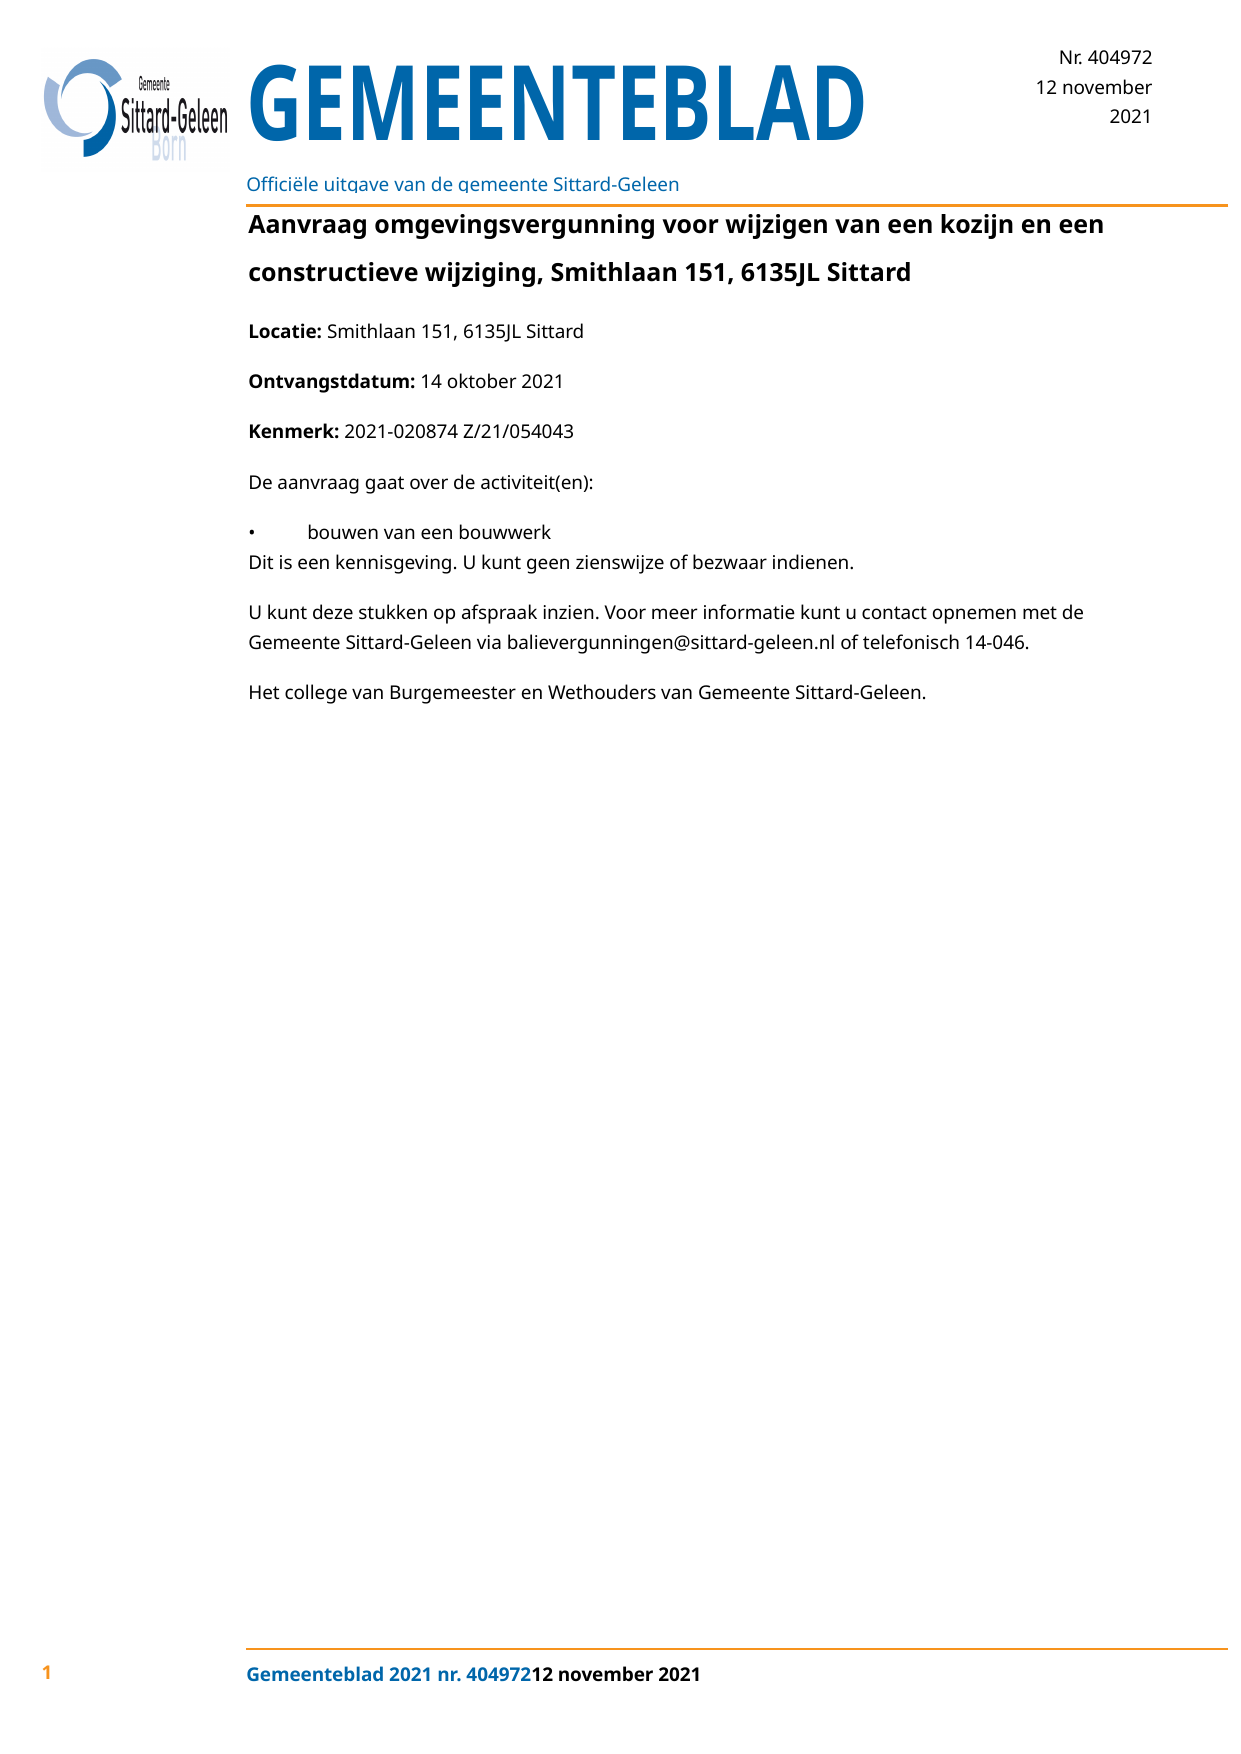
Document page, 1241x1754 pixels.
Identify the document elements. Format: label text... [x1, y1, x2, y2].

text Het college van Burgemeester en Wethouders van Gemeente Sittard-Geleen. [248, 679, 1152, 705]
text Ontvangstdatum: 14 oktober 2021 [248, 368, 1152, 394]
text Kenmerk: 2021-020874 Z/21/054043 [248, 419, 1152, 444]
list bouwen van een bouwwerk [248, 519, 1152, 545]
text Dit is een kennisgeving. U kunt geen zienswijze of bezwaar indienen. [248, 549, 1152, 575]
text Aanvraag omgevingsvergunning voor wijzigen van een kozijn en een constructieve wijziging, Smithlaan 151, 6135JL Sittard [248, 207, 1152, 288]
text De aanvraag gaat over de activiteit(en): [248, 469, 1152, 495]
text U kunt deze stukken op afspraak inzien. Voor meer informatie kunt u contact opnemen met de Gemeente Sittard-Geleen via balievergunningen@sittard-geleen.nl of telefonisch 14-046. [248, 599, 1152, 655]
picture [41, 47, 231, 172]
text Locatie: Smithlaan 151, 6135JL Sittard [248, 318, 1152, 344]
